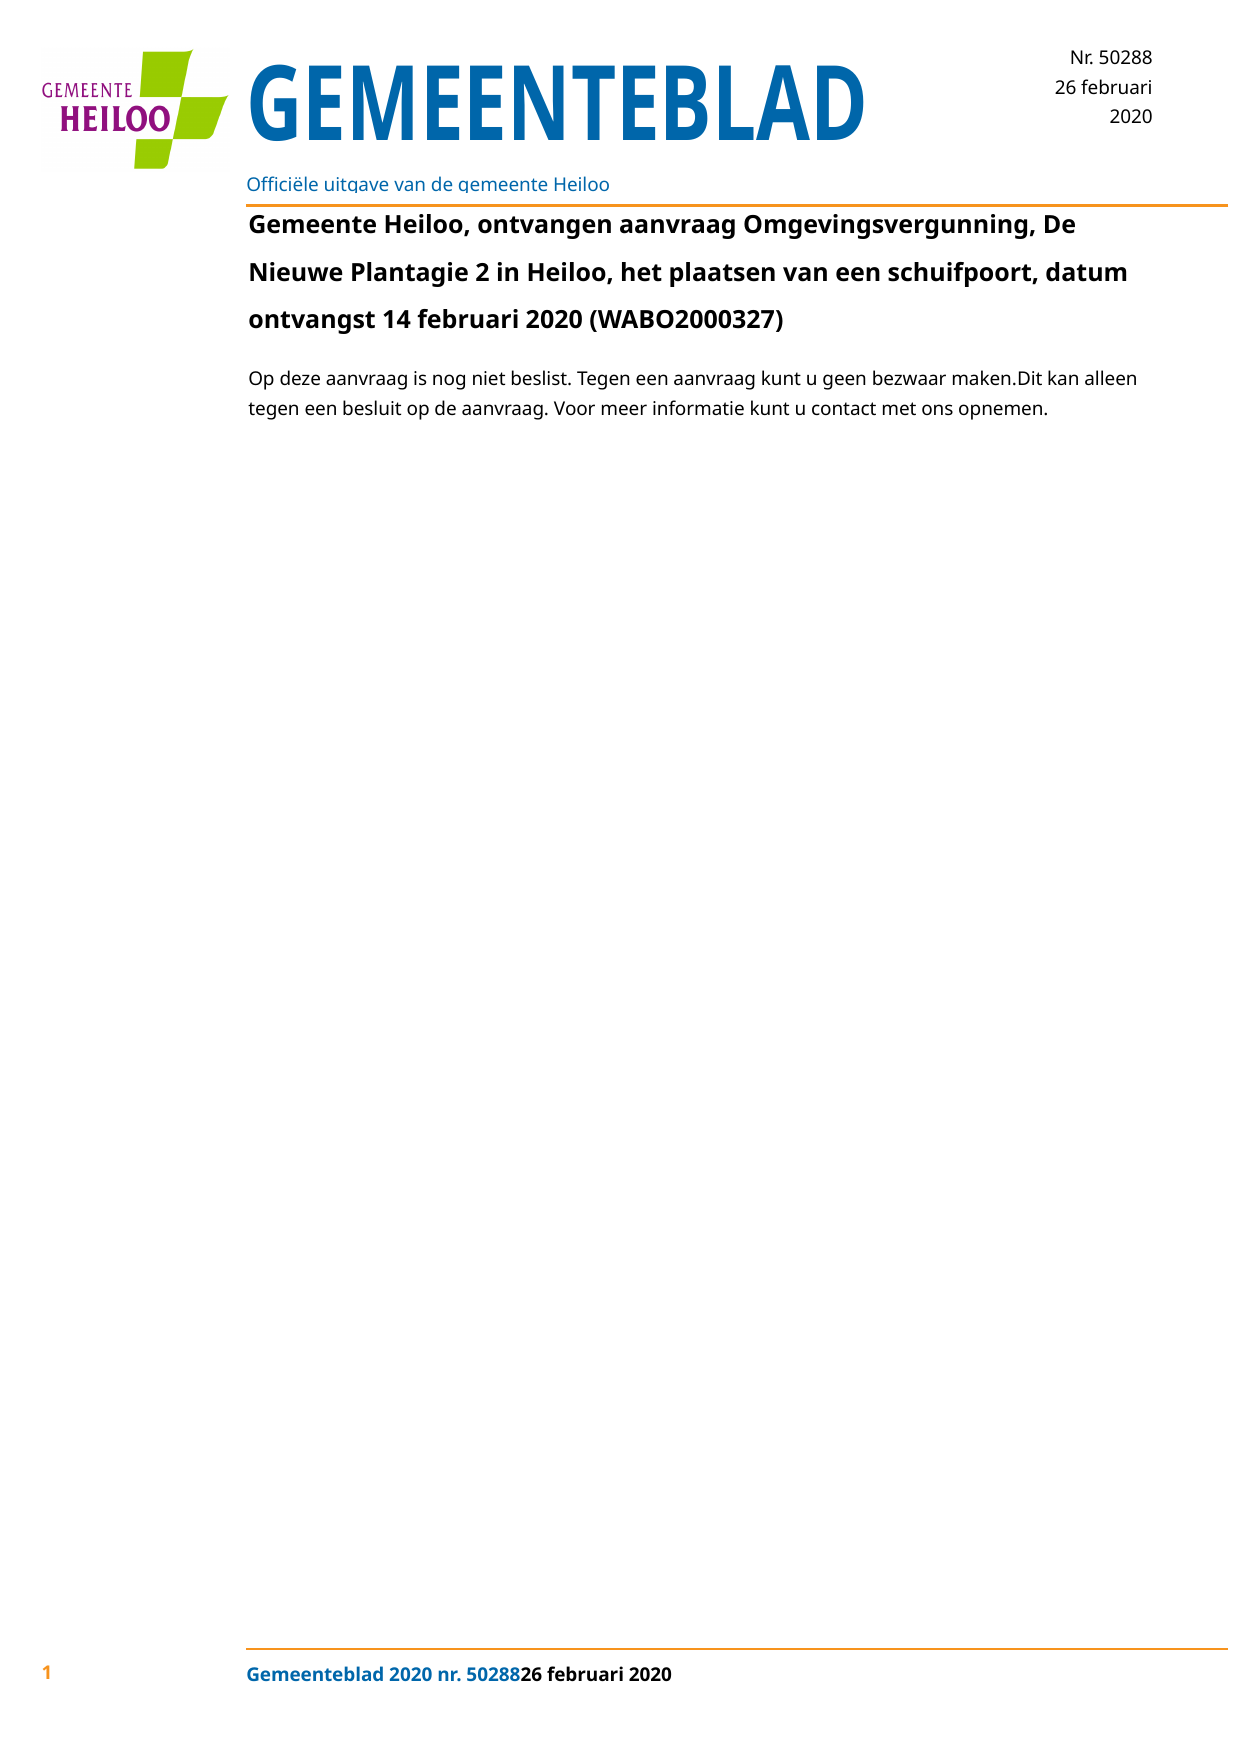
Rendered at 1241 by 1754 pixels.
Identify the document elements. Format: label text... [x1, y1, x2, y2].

text Op deze aanvraag is nog niet beslist. Tegen een aanvraag kunt u geen bezwaar maken.Dit kan alleen tegen een besluit op de aanvraag. Voor meer informatie kunt u contact met ons opnemen. [248, 366, 1152, 421]
text Gemeente Heiloo, ontvangen aanvraag Omgevingsvergunning, De Nieuwe Plantagie 2 in Heiloo, het plaatsen van een schuifpoort, datum ontvangst 14 februari 2020 (WABO2000327) [248, 207, 1152, 336]
picture [41, 47, 231, 172]
